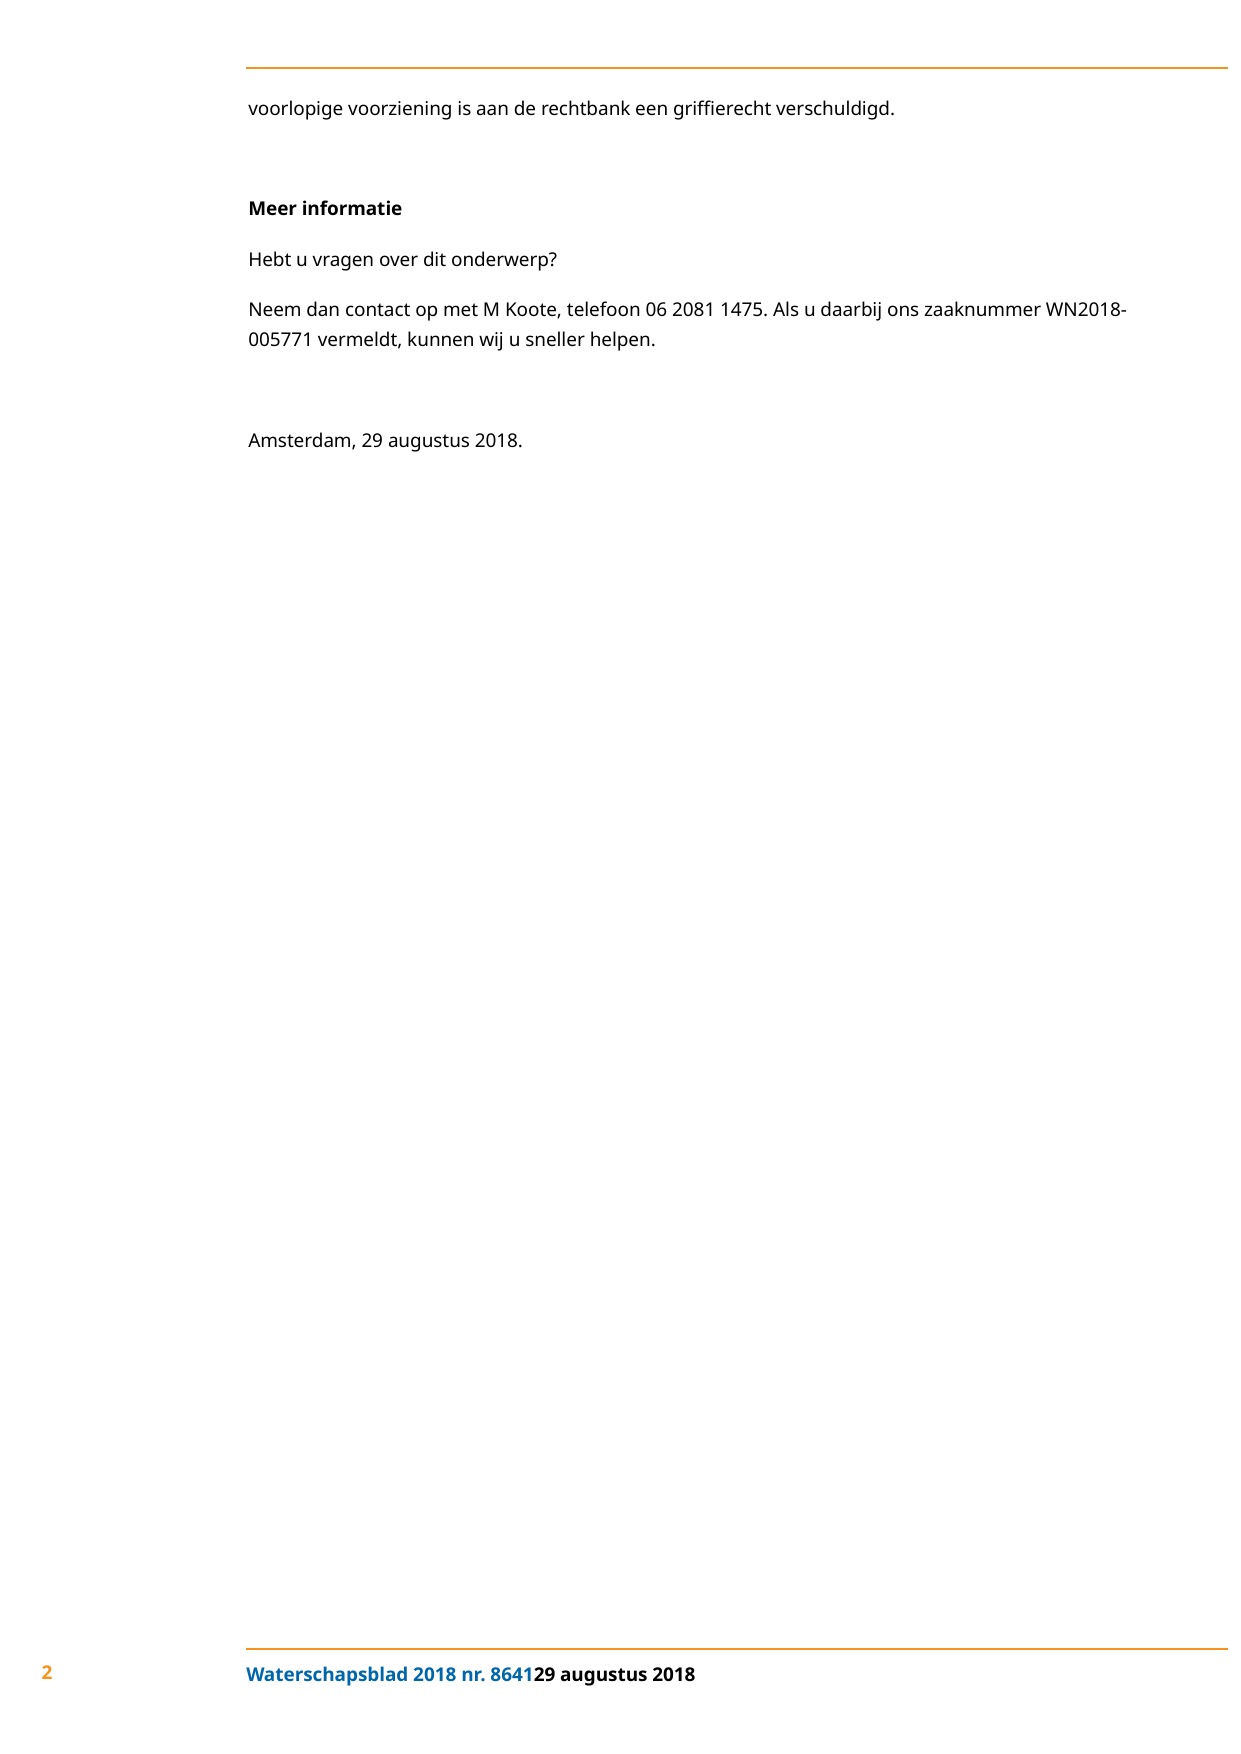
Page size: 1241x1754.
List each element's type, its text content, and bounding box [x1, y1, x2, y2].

text Meer informatie [248, 196, 1152, 221]
text Amsterdam, 29 augustus 2018. [248, 427, 1152, 453]
text Hebt u vragen over dit onderwerp? [248, 246, 1152, 272]
text voorlopige voorziening is aan de rechtbank een griffierecht verschuldigd. [248, 95, 1152, 121]
picture [41, 47, 231, 172]
text Neem dan contact op met M Koote, telefoon 06 2081 1475. Als u daarbij ons zaaknummer WN2018-005771 vermeldt, kunnen wij u sneller helpen. [248, 296, 1152, 352]
